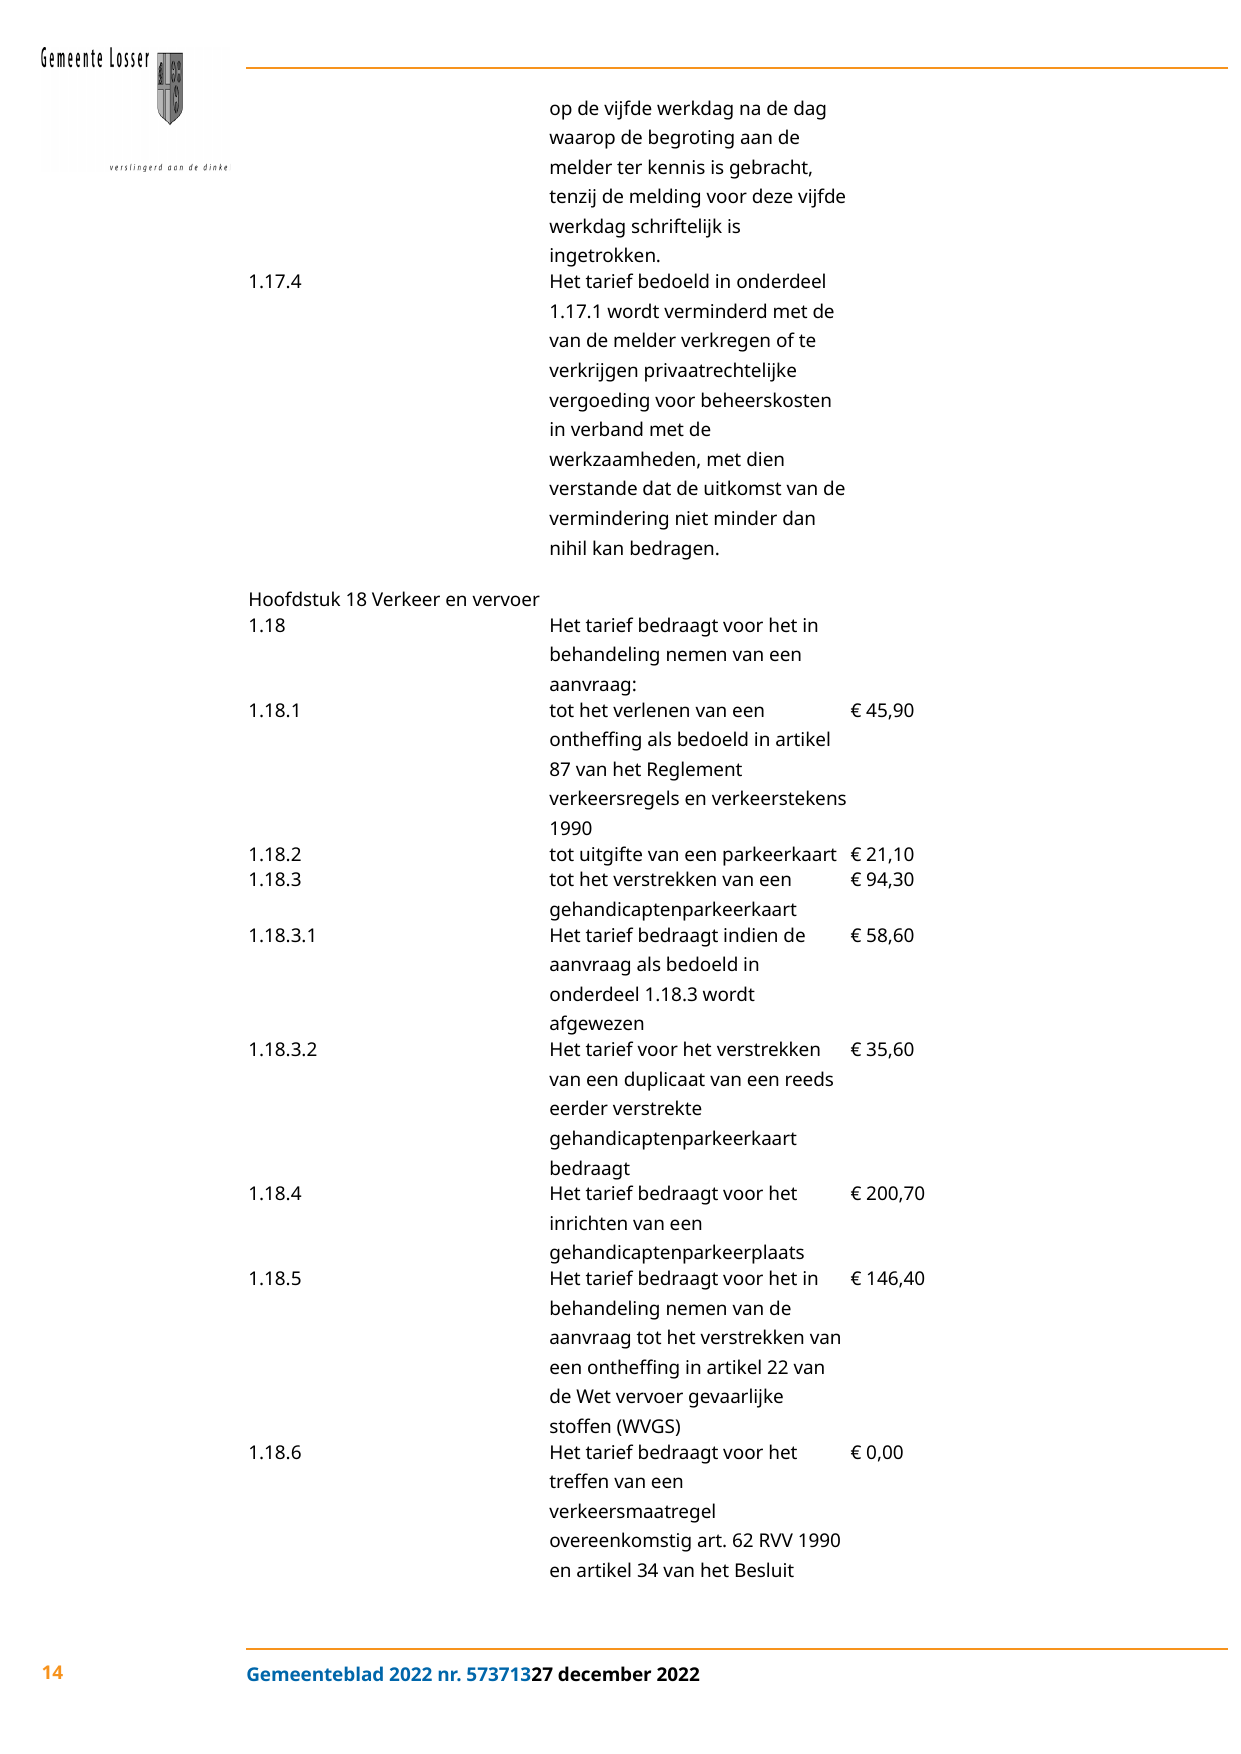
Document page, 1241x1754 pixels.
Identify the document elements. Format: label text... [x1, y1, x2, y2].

table_cell € 146,40 [850, 1265, 1152, 1439]
table_cell 1.18.6 [248, 1439, 549, 1583]
table_cell € 94,30 [850, 867, 1152, 922]
table_cell [850, 560, 1152, 586]
table_cell € 21,10 [850, 841, 1152, 867]
table_cell [248, 95, 549, 268]
table_cell Hoofdstuk 18 Verkeer en vervoer [248, 586, 1152, 612]
table_cell 1.18.5 [248, 1265, 549, 1439]
table_cell op de vijfde werkdag na de dag waarop de begroting aan de melder ter kennis is gebracht, tenzij de melding voor deze vijfde werkdag schriftelijk is ingetrokken. [549, 95, 850, 268]
table_cell Het tarief bedraagt voor het treffen van een verkeersmaatregel overeenkomstig art. 62 RVV 1990 en artikel 34 van het Besluit [549, 1439, 850, 1583]
table_cell [850, 269, 1152, 560]
table_cell 1.18.1 [248, 697, 549, 841]
table_cell 1.17.4 [248, 269, 549, 560]
table_cell € 35,60 [850, 1036, 1152, 1180]
table_cell € 200,70 [850, 1180, 1152, 1265]
table_cell Het tarief bedraagt voor het in behandeling nemen van een aanvraag: [549, 612, 850, 697]
table_cell 1.18 [248, 612, 549, 697]
table_cell [549, 560, 850, 586]
table_cell Het tarief voor het verstrekken van een duplicaat van een reeds eerder verstrekte gehandicaptenparkeerkaart bedraagt [549, 1036, 850, 1180]
table_cell Het tarief bedraagt indien de aanvraag als bedoeld in onderdeel 1.18.3 wordt afgewezen [549, 922, 850, 1036]
picture [41, 47, 231, 172]
table_cell Het tarief bedraagt voor het in behandeling nemen van de aanvraag tot het verstrekken van een ontheffing in artikel 22 van de Wet vervoer gevaarlijke stoffen (WVGS) [549, 1265, 850, 1439]
table_cell Het tarief bedoeld in onderdeel 1.17.1 wordt verminderd met de van de melder verkregen of te verkrijgen privaatrechtelijke vergoeding voor beheerskosten in verband met de werkzaamheden, met dien verstande dat de uitkomst van de vermindering niet minder dan nihil kan bedragen. [549, 269, 850, 560]
table_cell tot uitgifte van een parkeerkaart [549, 841, 850, 867]
table_cell [248, 560, 549, 586]
table_cell 1.18.2 [248, 841, 549, 867]
table_cell € 45,90 [850, 697, 1152, 841]
table_cell tot het verstrekken van een gehandicaptenparkeerkaart [549, 867, 850, 922]
table_cell tot het verlenen van een ontheffing als bedoeld in artikel 87 van het Reglement verkeersregels en verkeerstekens 1990 [549, 697, 850, 841]
table_cell € 58,60 [850, 922, 1152, 1036]
table_cell [850, 612, 1152, 697]
table_cell [850, 95, 1152, 268]
table_cell 1.18.3 [248, 867, 549, 922]
table_cell Het tarief bedraagt voor het inrichten van een gehandicaptenparkeerplaats [549, 1180, 850, 1265]
table_cell 1.18.4 [248, 1180, 549, 1265]
table_cell € 0,00 [850, 1439, 1152, 1583]
table_cell 1.18.3.1 [248, 922, 549, 1036]
table_cell 1.18.3.2 [248, 1036, 549, 1180]
